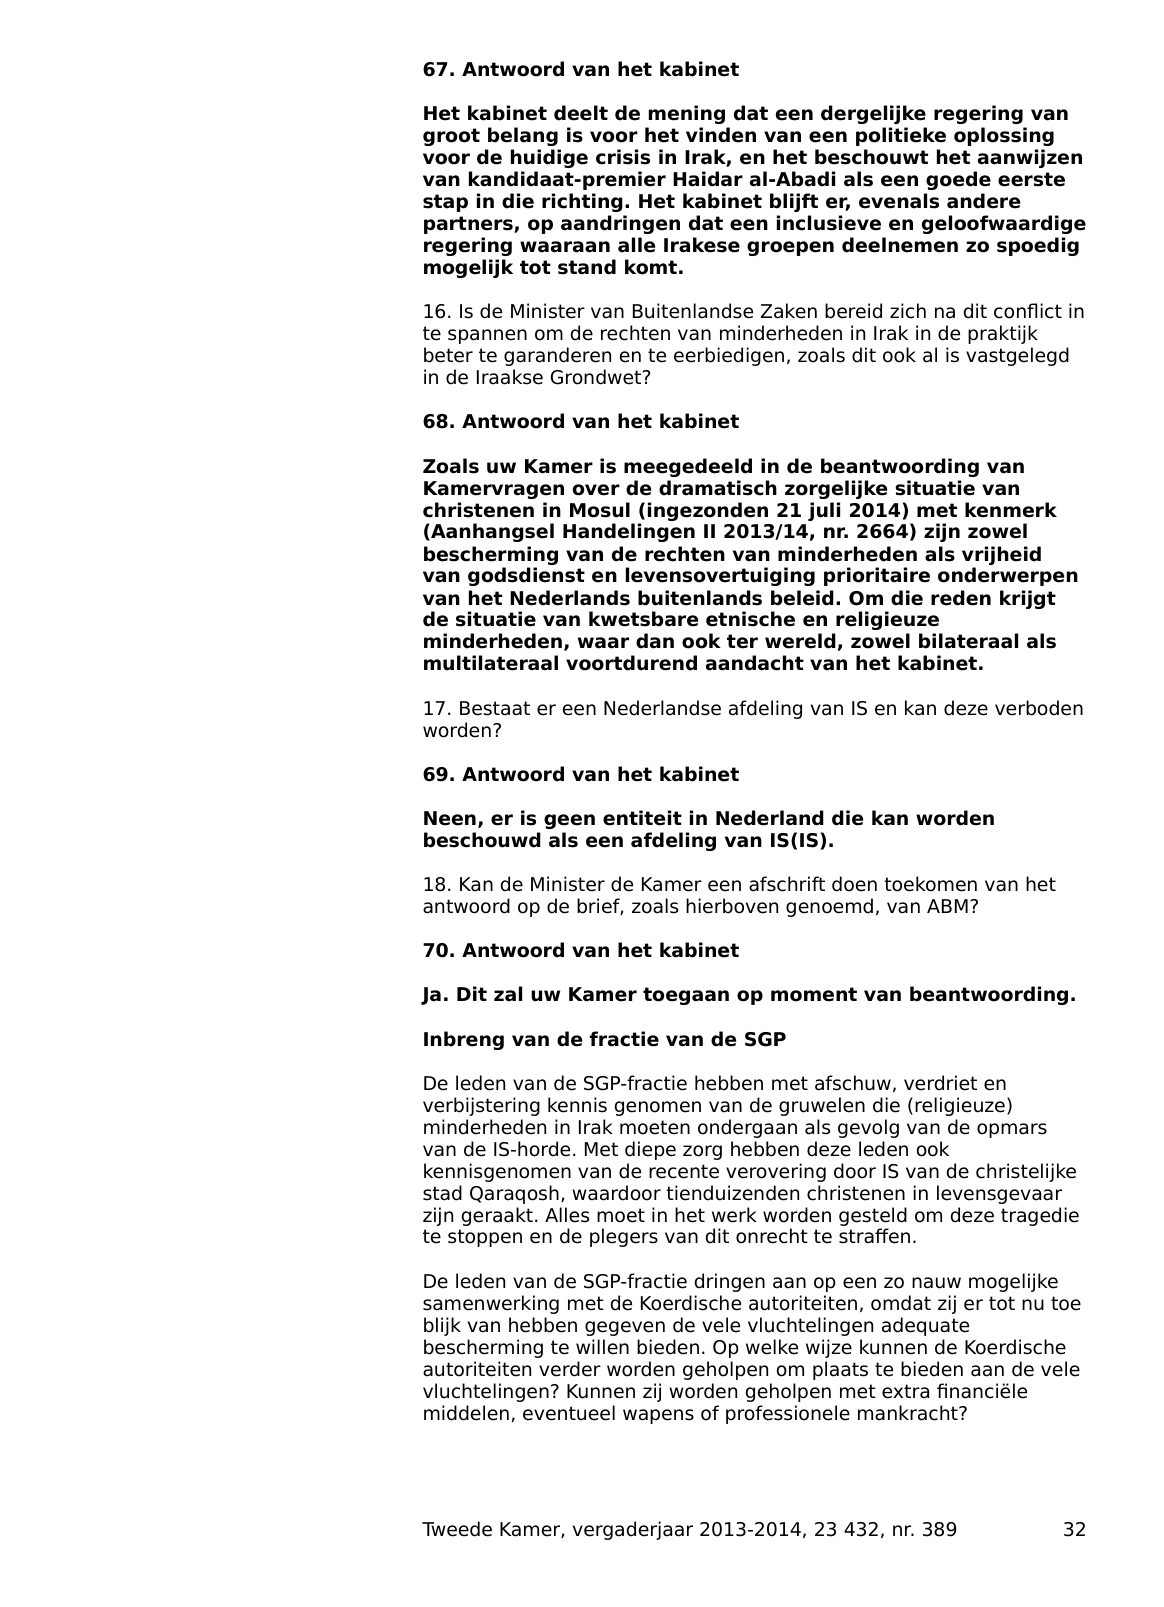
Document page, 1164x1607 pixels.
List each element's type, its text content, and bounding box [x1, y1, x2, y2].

subtitle Inbreng van de fractie van de SGP [422, 1028, 1087, 1050]
text Het kabinet deelt de mening dat een dergelijke regering van groot belang is voor het vinden van een politieke oplossing voor de huidige crisis in Irak, en het beschouwt het aanwijzen van kandidaat-premier Haidar al-Abadi als een goede eerste stap in die richting. Het kabinet blijft er, evenals andere partners, op aandringen dat een inclusieve en geloofwaardige regering waaraan alle Irakese groepen deelnemen zo spoedig mogelijk tot stand komt. [422, 103, 1087, 279]
text 16. Is de Minister van Buitenlandse Zaken bereid zich na dit conflict in te spannen om de rechten van minderheden in Irak in de praktijk beter te garanderen en te eerbiedigen, zoals dit ook al is vastgelegd in de Iraakse Grondwet? [422, 301, 1087, 389]
subtitle 70. Antwoord van het kabinet [422, 940, 1087, 962]
text 18. Kan de Minister de Kamer een afschrift doen toekomen van het antwoord op de brief, zoals hierboven genoemd, van ABM? [422, 874, 1087, 918]
subtitle 69. Antwoord van het kabinet [422, 764, 1087, 786]
subtitle 68. Antwoord van het kabinet [422, 411, 1087, 433]
text Ja. Dit zal uw Kamer toegaan op moment van beantwoording. [422, 984, 1087, 1006]
subtitle 67. Antwoord van het kabinet [422, 59, 1087, 81]
text Zoals uw Kamer is meegedeeld in de beantwoording van Kamervragen over de dramatisch zorgelijke situatie van christenen in Mosul (ingezonden 21 juli 2014) met kenmerk (Aanhangsel Handelingen II 2013/14, nr. 2664) zijn zowel bescherming van de rechten van minderheden als vrijheid van godsdienst en levensovertuiging prioritaire onderwerpen van het Nederlands buitenlands beleid. Om die reden krijgt de situatie van kwetsbare etnische en religieuze minderheden, waar dan ook ter wereld, zowel bilateraal als multilateraal voortdurend aandacht van het kabinet. [422, 456, 1087, 675]
text Neen, er is geen entiteit in Nederland die kan worden beschouwd als een afdeling van IS(IS). [422, 808, 1087, 852]
text De leden van de SGP-fractie hebben met afschuw, verdriet en verbijstering kennis genomen van de gruwelen die (religieuze) minderheden in Irak moeten ondergaan als gevolg van de opmars van de IS-horde. Met diepe zorg hebben deze leden ook kennisgenomen van de recente verovering door IS van de christelijke stad Qaraqosh, waardoor tienduizenden christenen in levensgevaar zijn geraakt. Alles moet in het werk worden gesteld om deze tragedie te stoppen en de plegers van dit onrecht te straffen. [422, 1073, 1087, 1248]
text 17. Bestaat er een Nederlandse afdeling van IS en kan deze verboden worden? [422, 697, 1087, 741]
text De leden van de SGP-fractie dringen aan op een zo nauw mogelijke samenwerking met de Koerdische autoriteiten, omdat zij er tot nu toe blijk van hebben gegeven de vele vluchtelingen adequate bescherming te willen bieden. Op welke wijze kunnen de Koerdische autoriteiten verder worden geholpen om plaats te bieden aan de vele vluchtelingen? Kunnen zij worden geholpen met extra financiële middelen, eventueel wapens of professionele mankracht? [422, 1271, 1087, 1424]
